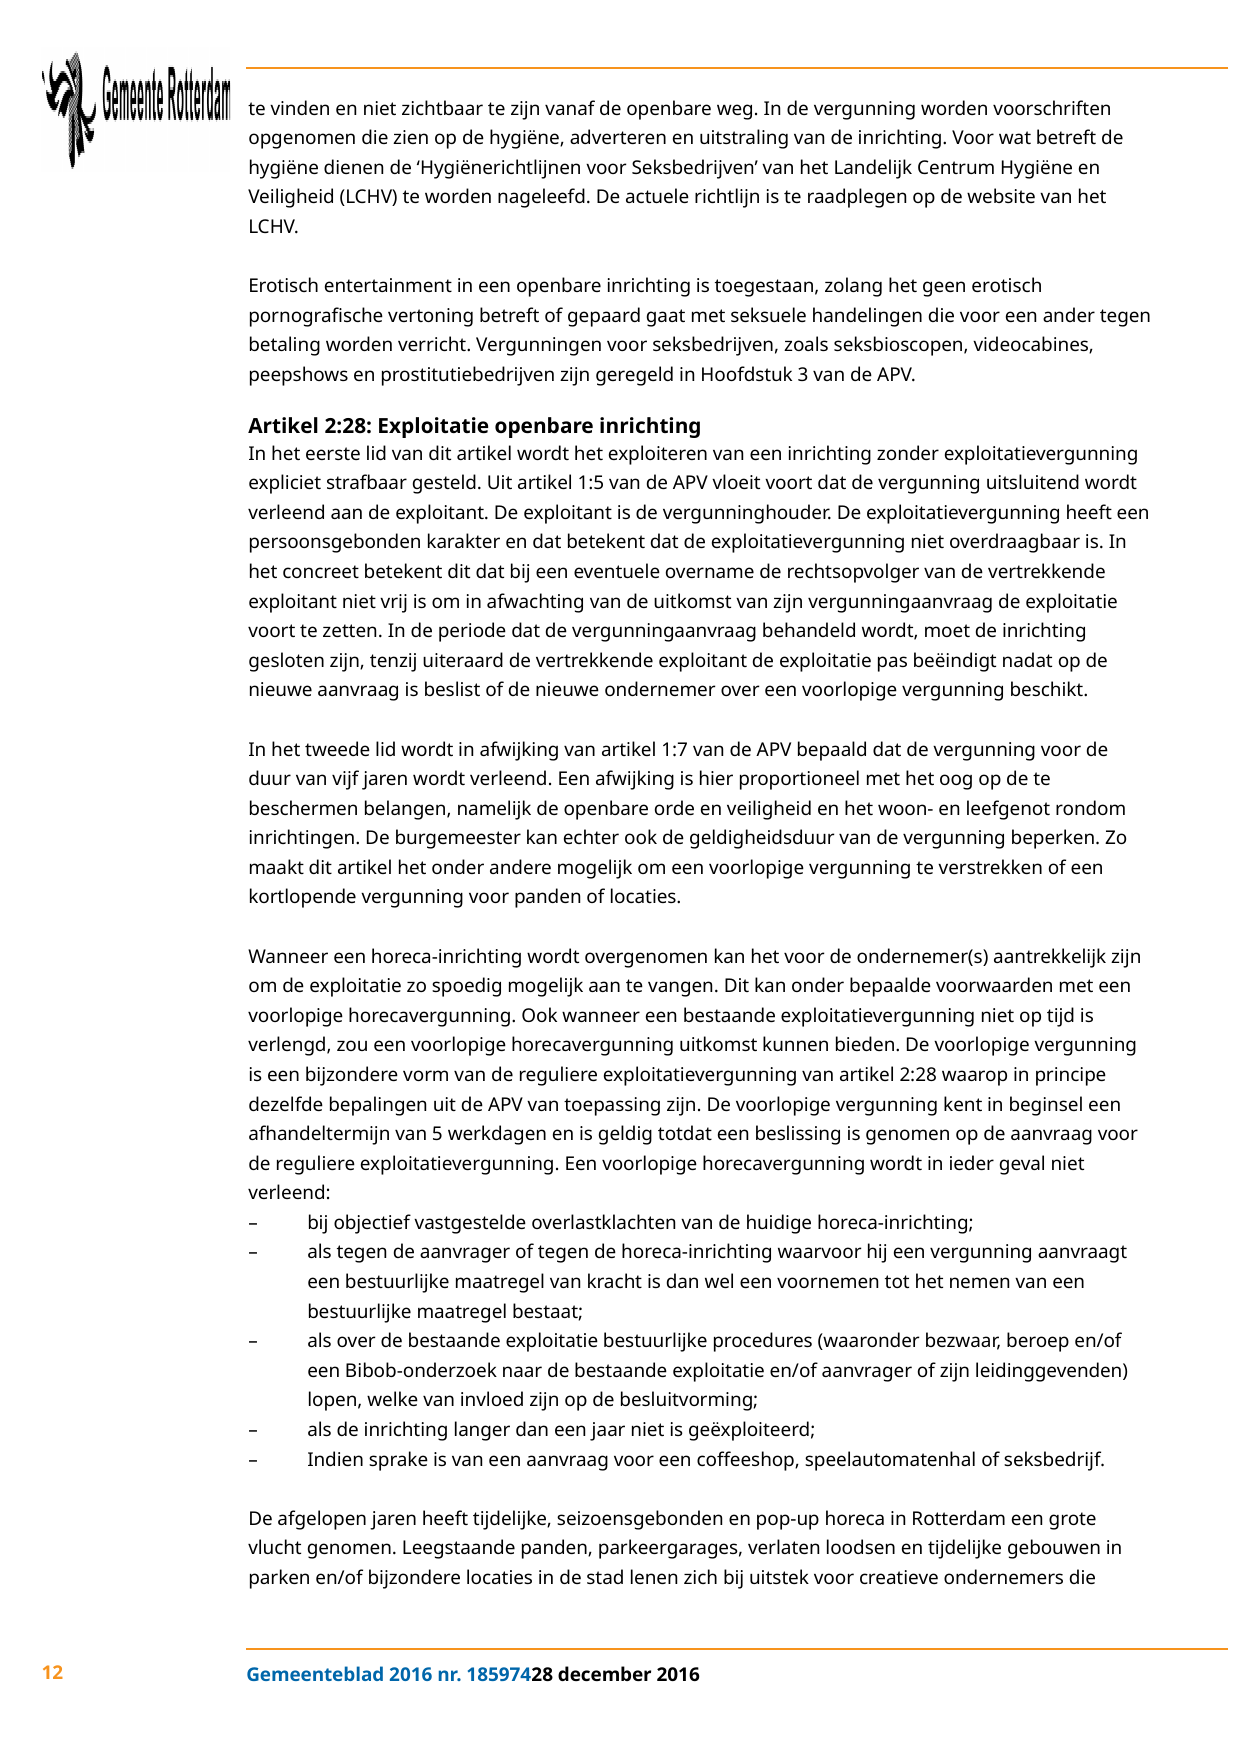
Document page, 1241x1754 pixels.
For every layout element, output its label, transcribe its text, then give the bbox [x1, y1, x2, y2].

text Wanneer een horeca-inrichting wordt overgenomen kan het voor de ondernemer(s) aantrekkelijk zijn om de exploitatie zo spoedig mogelijk aan te vangen. Dit kan onder bepaalde voorwaarden met een voorlopige horecavergunning. Ook wanneer een bestaande exploitatievergunning niet op tijd is verlengd, zou een voorlopige horecavergunning uitkomst kunnen bieden. De voorlopige vergunning is een bijzondere vorm van de reguliere exploitatievergunning van artikel 2:28 waarop in principe dezelfde bepalingen uit de APV van toepassing zijn. De voorlopige vergunning kent in beginsel een afhandeltermijn van 5 werkdagen en is geldig totdat een beslissing is genomen op de aanvraag voor de reguliere exploitatievergunning. Een voorlopige horecavergunning wordt in ieder geval niet verleend: [248, 943, 1152, 1205]
text Artikel 2:28: Exploitatie openbare inrichting [248, 411, 1152, 440]
text In het tweede lid wordt in afwijking van artikel 1:7 van de APV bepaald dat de vergunning voor de duur van vijf jaren wordt verleend. Een afwijking is hier proportioneel met het oog op de te beschermen belangen, namelijk de openbare orde en veiligheid en het woon- en leefgenot rondom inrichtingen. De burgemeester kan echter ook de geldigheidsduur van de vergunning beperken. Zo maakt dit artikel het onder andere mogelijk om een voorlopige vergunning te verstrekken of een kortlopende vergunning voor panden of locaties. [248, 736, 1152, 909]
text Erotisch entertainment in een openbare inrichting is toegestaan, zolang het geen erotisch pornografische vertoning betreft of gepaard gaat met seksuele handelingen die voor een ander tegen betaling worden verricht. Vergunningen voor seksbedrijven, zoals seksbioscopen, videocabines, peepshows en prostitutiebedrijven zijn geregeld in Hoofdstuk 3 van de APV. [248, 272, 1152, 387]
list als over de bestaande exploitatie bestuurlijke procedures (waaronder bezwaar, beroep en/of een Bibob-onderzoek naar de bestaande exploitatie en/of aanvrager of zijn leidinggevenden) lopen, welke van invloed zijn op de besluitvorming; [248, 1327, 1152, 1412]
list als de inrichting langer dan een jaar niet is geëxploiteerd; [248, 1416, 1152, 1442]
list als tegen de aanvrager of tegen de horeca-inrichting waarvoor hij een vergunning aanvraagt een bestuurlijke maatregel van kracht is dan wel een voornemen tot het nemen van een bestuurlijke maatregel bestaat; [248, 1239, 1152, 1323]
list bij objectief vastgestelde overlastklachten van de huidige horeca-inrichting; [248, 1209, 1152, 1235]
picture [41, 47, 231, 172]
text In het eerste lid van dit artikel wordt het exploiteren van een inrichting zonder exploitatievergunning expliciet strafbaar gesteld. Uit artikel 1:5 van de APV vloeit voort dat de vergunning uitsluitend wordt verleend aan de exploitant. De exploitant is de vergunninghouder. De exploitatievergunning heeft een persoonsgebonden karakter en dat betekent dat de exploitatievergunning niet overdraagbaar is. In het concreet betekent dit dat bij een eventuele overname de rechtsopvolger van de vertrekkende exploitant niet vrij is om in afwachting van de uitkomst van zijn vergunningaanvraag de exploitatie voort te zetten. In de periode dat de vergunningaanvraag behandeld wordt, moet de inrichting gesloten zijn, tenzij uiteraard de vertrekkende exploitant de exploitatie pas beëindigt nadat op de nieuwe aanvraag is beslist of de nieuwe ondernemer over een voorlopige vergunning beschikt. [248, 440, 1152, 702]
list Indien sprake is van een aanvraag voor een coffeeshop, speelautomatenhal of seksbedrijf. [248, 1446, 1152, 1471]
text te vinden en niet zichtbaar te zijn vanaf de openbare weg. In de vergunning worden voorschriften opgenomen die zien op de hygiëne, adverteren en uitstraling van de inrichting. Voor wat betreft de hygiëne dienen de ‘Hygiënerichtlijnen voor Seksbedrijven’ van het Landelijk Centrum Hygiëne en Veiligheid (LCHV) te worden nageleefd. De actuele richtlijn is te raadplegen op de website van het LCHV. [248, 95, 1152, 239]
text De afgelopen jaren heeft tijdelijke, seizoensgebonden en pop-up horeca in Rotterdam een grote vlucht genomen. Leegstaande panden, parkeergarages, verlaten loodsen en tijdelijke gebouwen in parken en/of bijzondere locaties in de stad lenen zich bij uitstek voor creatieve ondernemers die [248, 1505, 1152, 1590]
